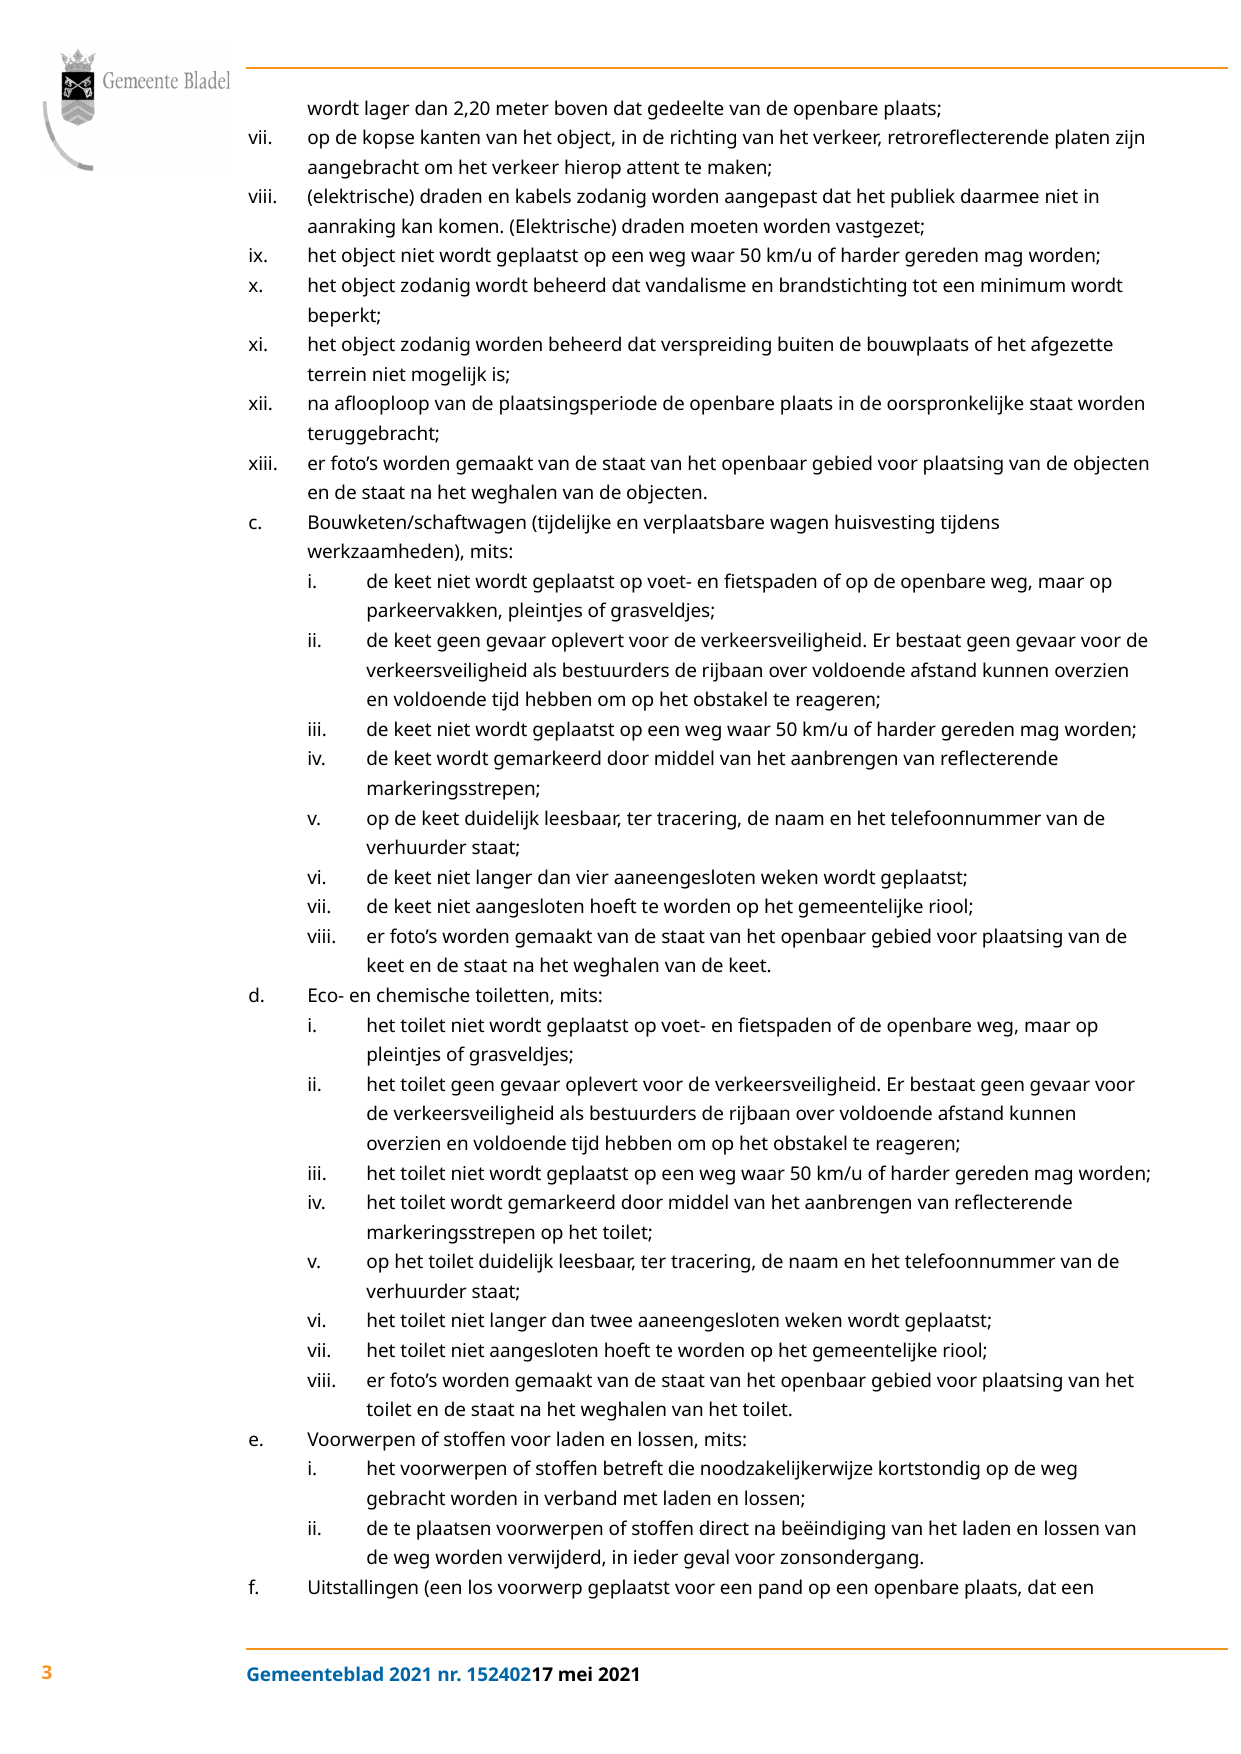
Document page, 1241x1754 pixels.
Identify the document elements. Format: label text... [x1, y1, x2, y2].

list het object zodanig wordt beheerd dat vandalisme en brandstichting tot een minimum wordt beperkt; [248, 272, 1152, 328]
list er foto’s worden gemaakt van de staat van het openbaar gebied voor plaatsing van het toilet en de staat na het weghalen van het toilet. [307, 1367, 1152, 1422]
list Eco- en chemische toiletten, mits: [248, 982, 1152, 1008]
picture [41, 47, 231, 172]
list de keet niet wordt geplaatst op voet- en fietspaden of op de openbare weg, maar op parkeervakken, pleintjes of grasveldjes; [307, 568, 1152, 623]
list op de keet duidelijk leesbaar, ter tracering, de naam en het telefoonnummer van de verhuurder staat; [307, 805, 1152, 860]
list Voorwerpen of stoffen voor laden en lossen, mits: [248, 1426, 1152, 1452]
list er foto’s worden gemaakt van de staat van het openbaar gebied voor plaatsing van de objecten en de staat na het weghalen van de objecten. [248, 450, 1152, 505]
list het voorwerpen of stoffen betreft die noodzakelijkerwijze kortstondig op de weg gebracht worden in verband met laden en lossen; [307, 1456, 1152, 1511]
list Bouwketen/schaftwagen (tijdelijke en verplaatsbare wagen huisvesting tijdens werkzaamheden), mits: [248, 509, 1152, 564]
list de keet niet wordt geplaatst op een weg waar 50 km/u of harder gereden mag worden; [307, 716, 1152, 742]
list het toilet niet aangesloten hoeft te worden op het gemeentelijke riool; [307, 1337, 1152, 1363]
list de keet niet aangesloten hoeft te worden op het gemeentelijke riool; [307, 893, 1152, 919]
list op het toilet duidelijk leesbaar, ter tracering, de naam en het telefoonnummer van de verhuurder staat; [307, 1248, 1152, 1304]
list wordt lager dan 2,20 meter boven dat gedeelte van de openbare plaats; [248, 95, 1152, 121]
list het toilet niet langer dan twee aaneengesloten weken wordt geplaatst; [307, 1308, 1152, 1333]
list de keet niet langer dan vier aaneengesloten weken wordt geplaatst; [307, 864, 1152, 890]
list (elektrische) draden en kabels zodanig worden aangepast dat het publiek daarmee niet in aanraking kan komen. (Elektrische) draden moeten worden vastgezet; [248, 183, 1152, 239]
list er foto’s worden gemaakt van de staat van het openbaar gebied voor plaatsing van de keet en de staat na het weghalen van de keet. [307, 923, 1152, 978]
list op de kopse kanten van het object, in de richting van het verkeer, retroreflecterende platen zijn aangebracht om het verkeer hierop attent te maken; [248, 124, 1152, 180]
list na aflooploop van de plaatsingsperiode de openbare plaats in de oorspronkelijke staat worden teruggebracht; [248, 391, 1152, 446]
list de keet geen gevaar oplevert voor de verkeersveiligheid. Er bestaat geen gevaar voor de verkeersveiligheid als bestuurders de rijbaan over voldoende afstand kunnen overzien en voldoende tijd hebben om op het obstakel te reageren; [307, 627, 1152, 712]
list het object niet wordt geplaatst op een weg waar 50 km/u of harder gereden mag worden; [248, 243, 1152, 268]
list de keet wordt gemarkeerd door middel van het aanbrengen van reflecterende markeringsstrepen; [307, 746, 1152, 801]
list het toilet niet wordt geplaatst op een weg waar 50 km/u of harder gereden mag worden; [307, 1160, 1152, 1186]
list de te plaatsen voorwerpen of stoffen direct na beëindiging van het laden en lossen van de weg worden verwijderd, in ieder geval voor zonsondergang. [307, 1515, 1152, 1570]
list het toilet niet wordt geplaatst op voet- en fietspaden of de openbare weg, maar op pleintjes of grasveldjes; [307, 1012, 1152, 1067]
list het toilet wordt gemarkeerd door middel van het aanbrengen van reflecterende markeringsstrepen op het toilet; [307, 1189, 1152, 1245]
list het toilet geen gevaar oplevert voor de verkeersveiligheid. Er bestaat geen gevaar voor de verkeersveiligheid als bestuurders de rijbaan over voldoende afstand kunnen overzien en voldoende tijd hebben om op het obstakel te reageren; [307, 1071, 1152, 1156]
list Uitstallingen (een los voorwerp geplaatst voor een pand op een openbare plaats, dat een [248, 1574, 1152, 1600]
list het object zodanig worden beheerd dat verspreiding buiten de bouwplaats of het afgezette terrein niet mogelijk is; [248, 331, 1152, 387]
